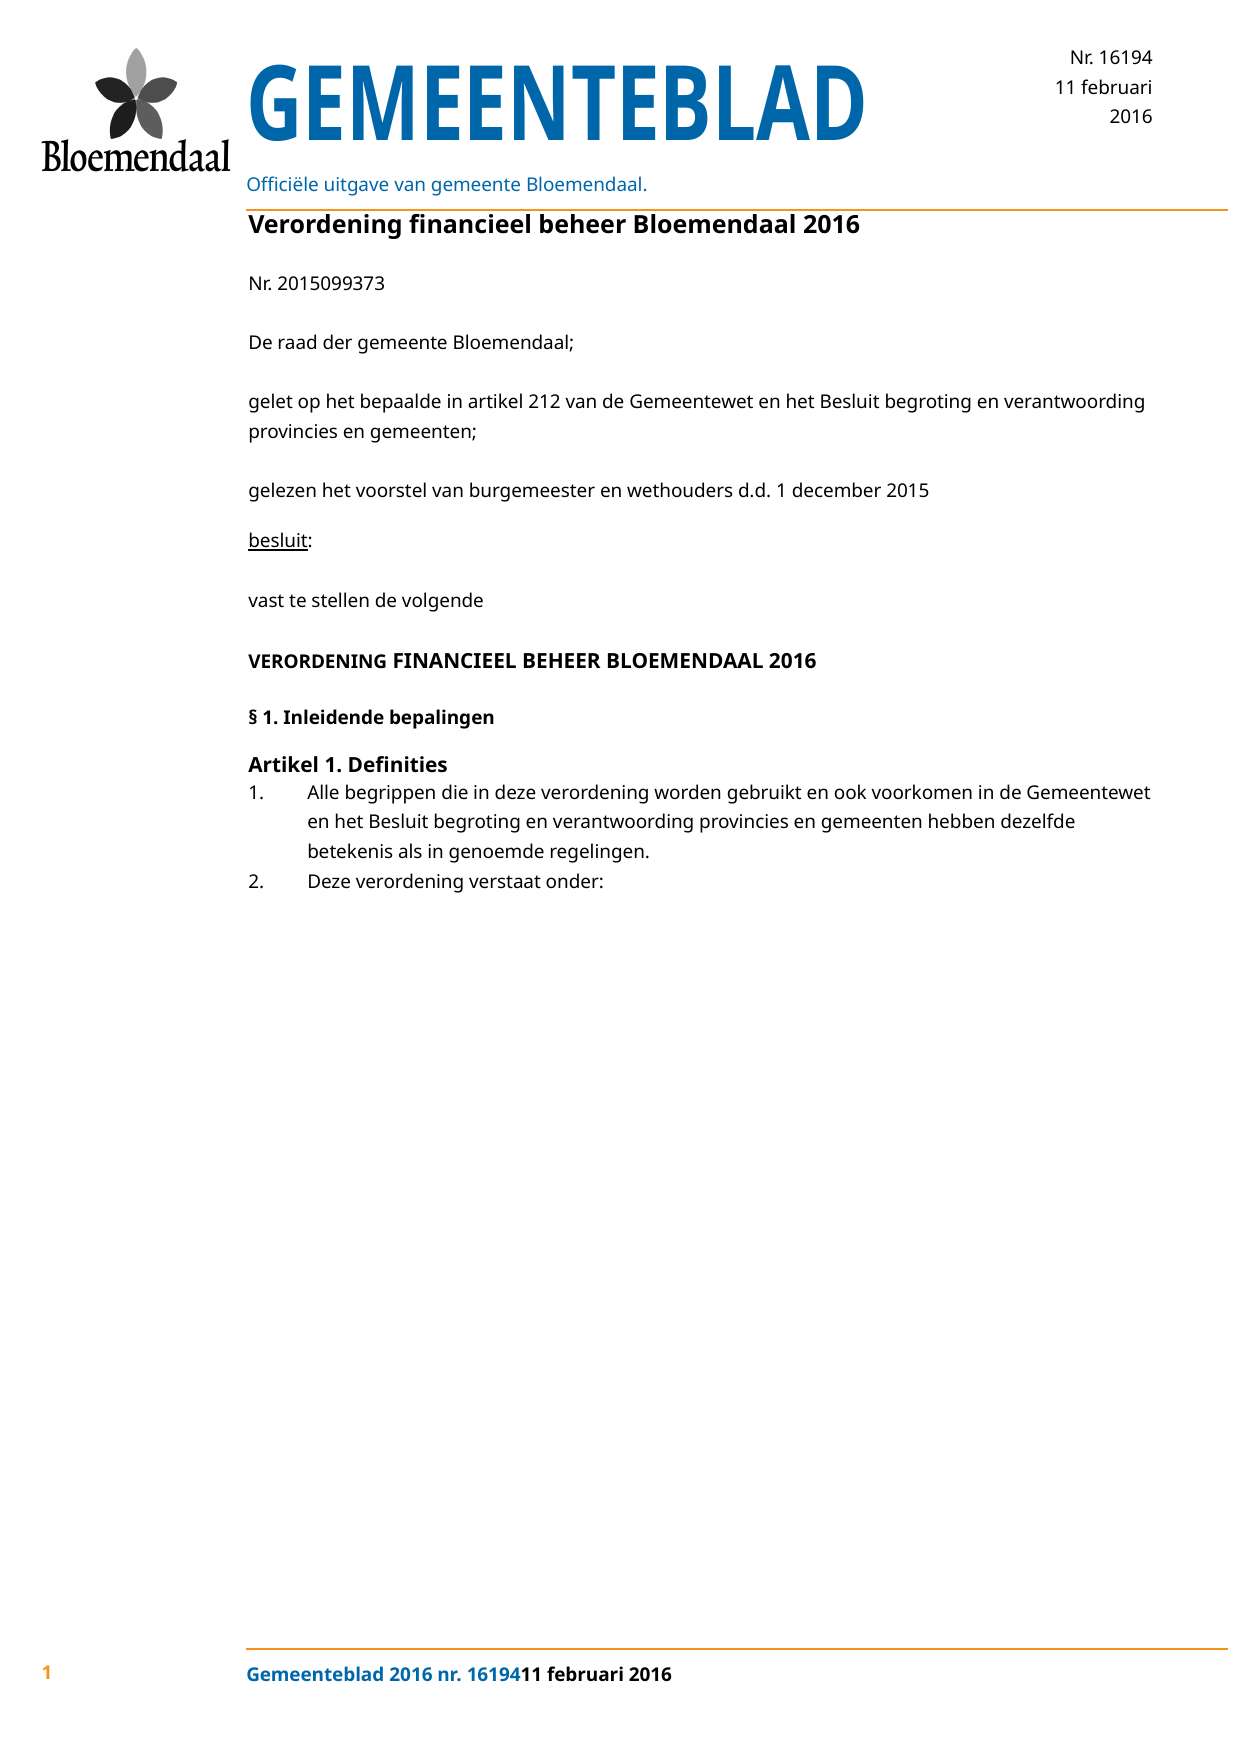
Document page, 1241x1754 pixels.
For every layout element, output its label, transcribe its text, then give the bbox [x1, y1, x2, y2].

text § 1. Inleidende bepalingen [248, 704, 1152, 730]
list Alle begrippen die in deze verordening worden gebruikt en ook voorkomen in de Gemeentewet en het Besluit begroting en verantwoording provincies en gemeenten hebben dezelfde betekenis als in genoemde regelingen. [248, 779, 1152, 864]
text Verordening financieel beheer Bloemendaal 2016 [248, 211, 1152, 241]
text Artikel 1. Definities [248, 751, 1152, 779]
text VERORDENING FINANCIEEL BEHEER BLOEMENDAAL 2016 [248, 646, 1152, 674]
text De raad der gemeente Bloemendaal; [248, 329, 1152, 355]
text besluit: [248, 528, 1152, 553]
text vast te stellen de volgende [248, 587, 1152, 613]
list Deze verordening verstaat onder: [248, 868, 1152, 893]
text gelezen het voorstel van burgemeester en wethouders d.d. 1 december 2015 [248, 477, 1152, 503]
text gelet op het bepaalde in artikel 212 van de Gemeentewet en het Besluit begroting en verantwoording provincies en gemeenten; [248, 389, 1152, 444]
text Nr. 2015099373 [248, 270, 1152, 296]
picture [41, 47, 231, 172]
